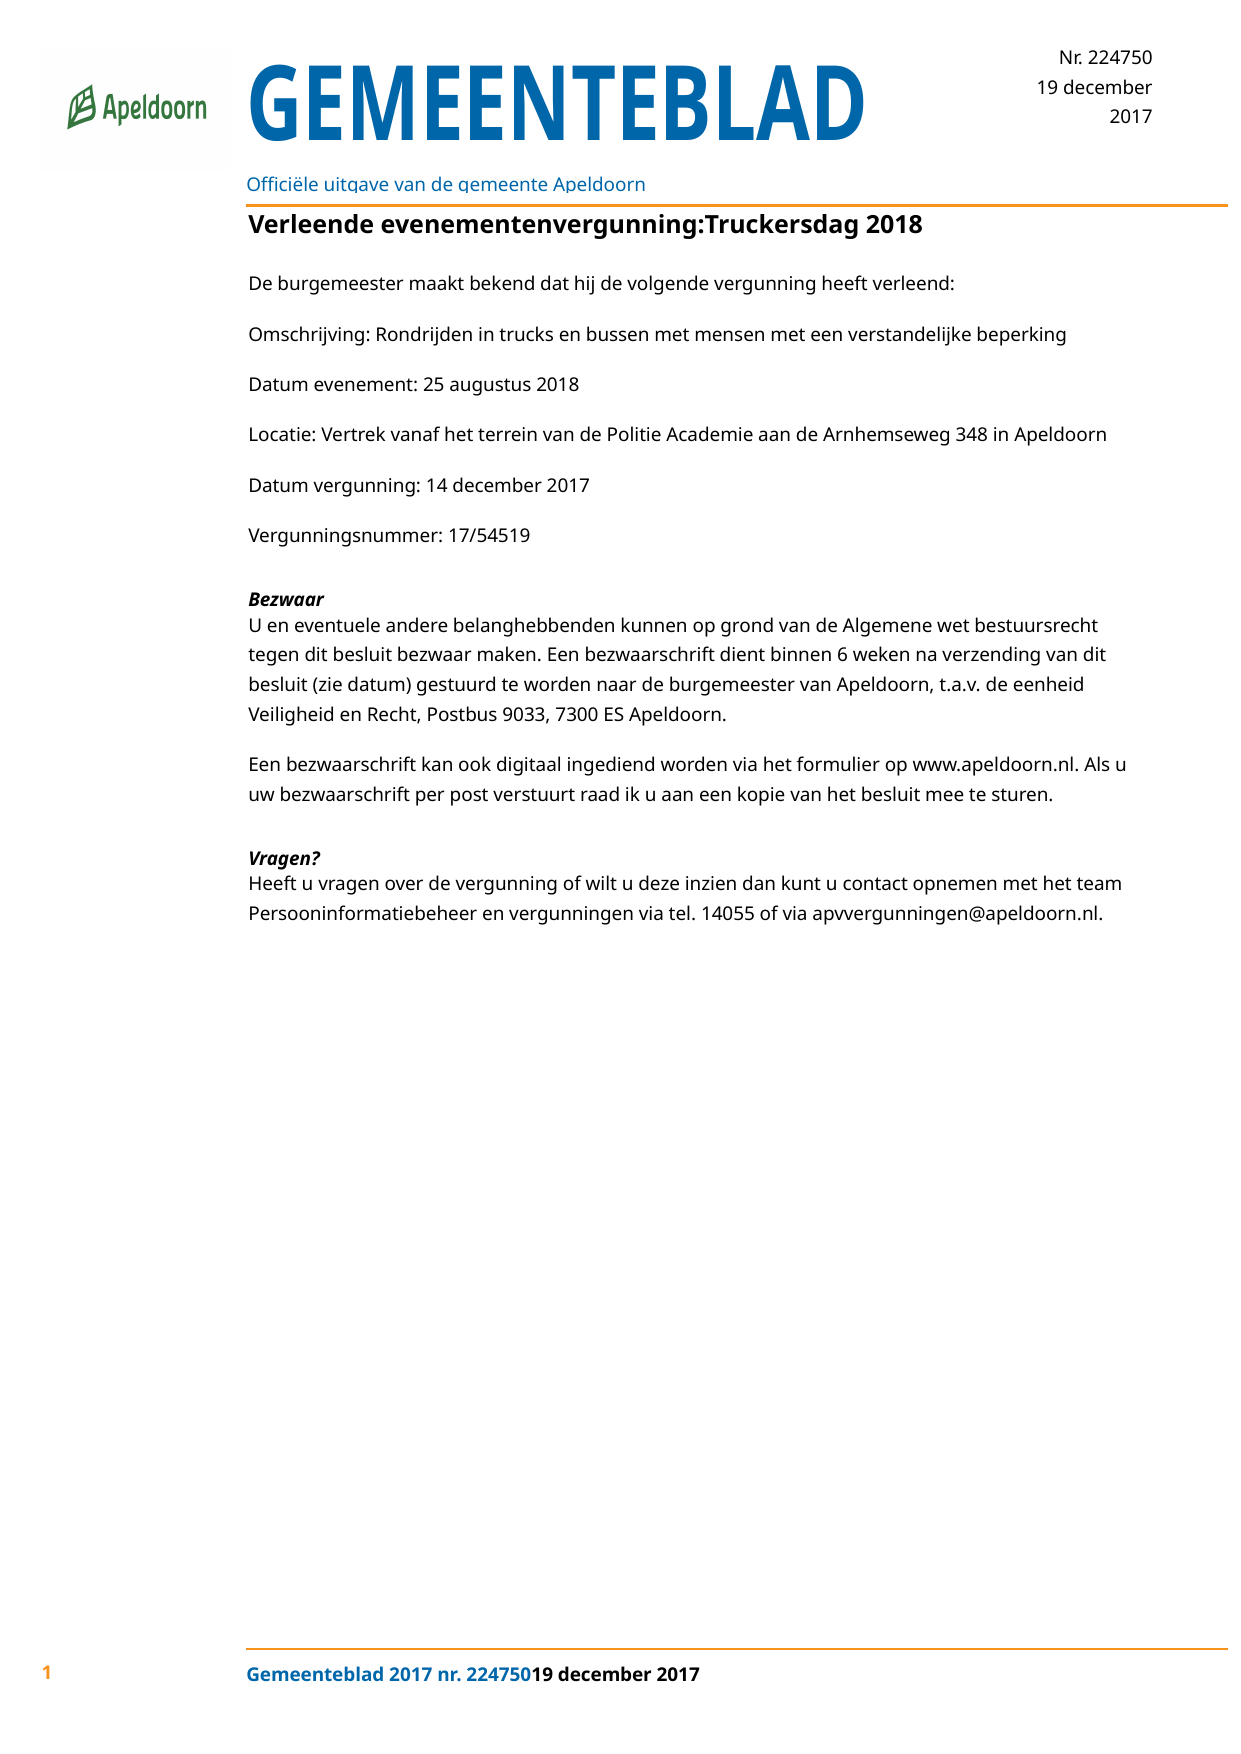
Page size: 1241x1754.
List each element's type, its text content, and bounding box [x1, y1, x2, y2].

text Datum evenement: 25 augustus 2018 [248, 371, 1152, 397]
picture [41, 47, 231, 172]
text U en eventuele andere belanghebbenden kunnen op grond van de Algemene wet bestuursrecht tegen dit besluit bezwaar maken. Een bezwaarschrift dient binnen 6 weken na verzending van dit besluit (zie datum) gestuurd te worden naar de burgemeester van Apeldoorn, t.a.v. de eenheid Veiligheid en Recht, Postbus 9033, 7300 ES Apeldoorn. [248, 612, 1152, 727]
text Locatie: Vertrek vanaf het terrein van de Politie Academie aan de Arnhemseweg 348 in Apeldoorn [248, 422, 1152, 447]
text Heeft u vragen over de vergunning of wilt u deze inzien dan kunt u contact opnemen met het team Persooninformatiebeheer en vergunningen via tel. 14055 of via apvvergunningen@apeldoorn.nl. [248, 871, 1152, 926]
text Een bezwaarschrift kan ook digitaal ingediend worden via het formulier op www.apeldoorn.nl. Als u uw bezwaarschrift per post verstuurt raad ik u aan een kopie van het besluit mee te sturen. [248, 751, 1152, 807]
text Omschrijving: Rondrijden in trucks en bussen met mensen met een verstandelijke beperking [248, 321, 1152, 346]
text Verleende evenementenvergunning:Truckersdag 2018 [248, 207, 1152, 241]
text Vergunningsnummer: 17/54519 [248, 522, 1152, 548]
text De burgemeester maakt bekend dat hij de volgende vergunning heeft verleend: [248, 270, 1152, 296]
text Datum vergunning: 14 december 2017 [248, 472, 1152, 498]
text Bezwaar [248, 586, 1152, 612]
text Vragen? [248, 845, 1152, 871]
